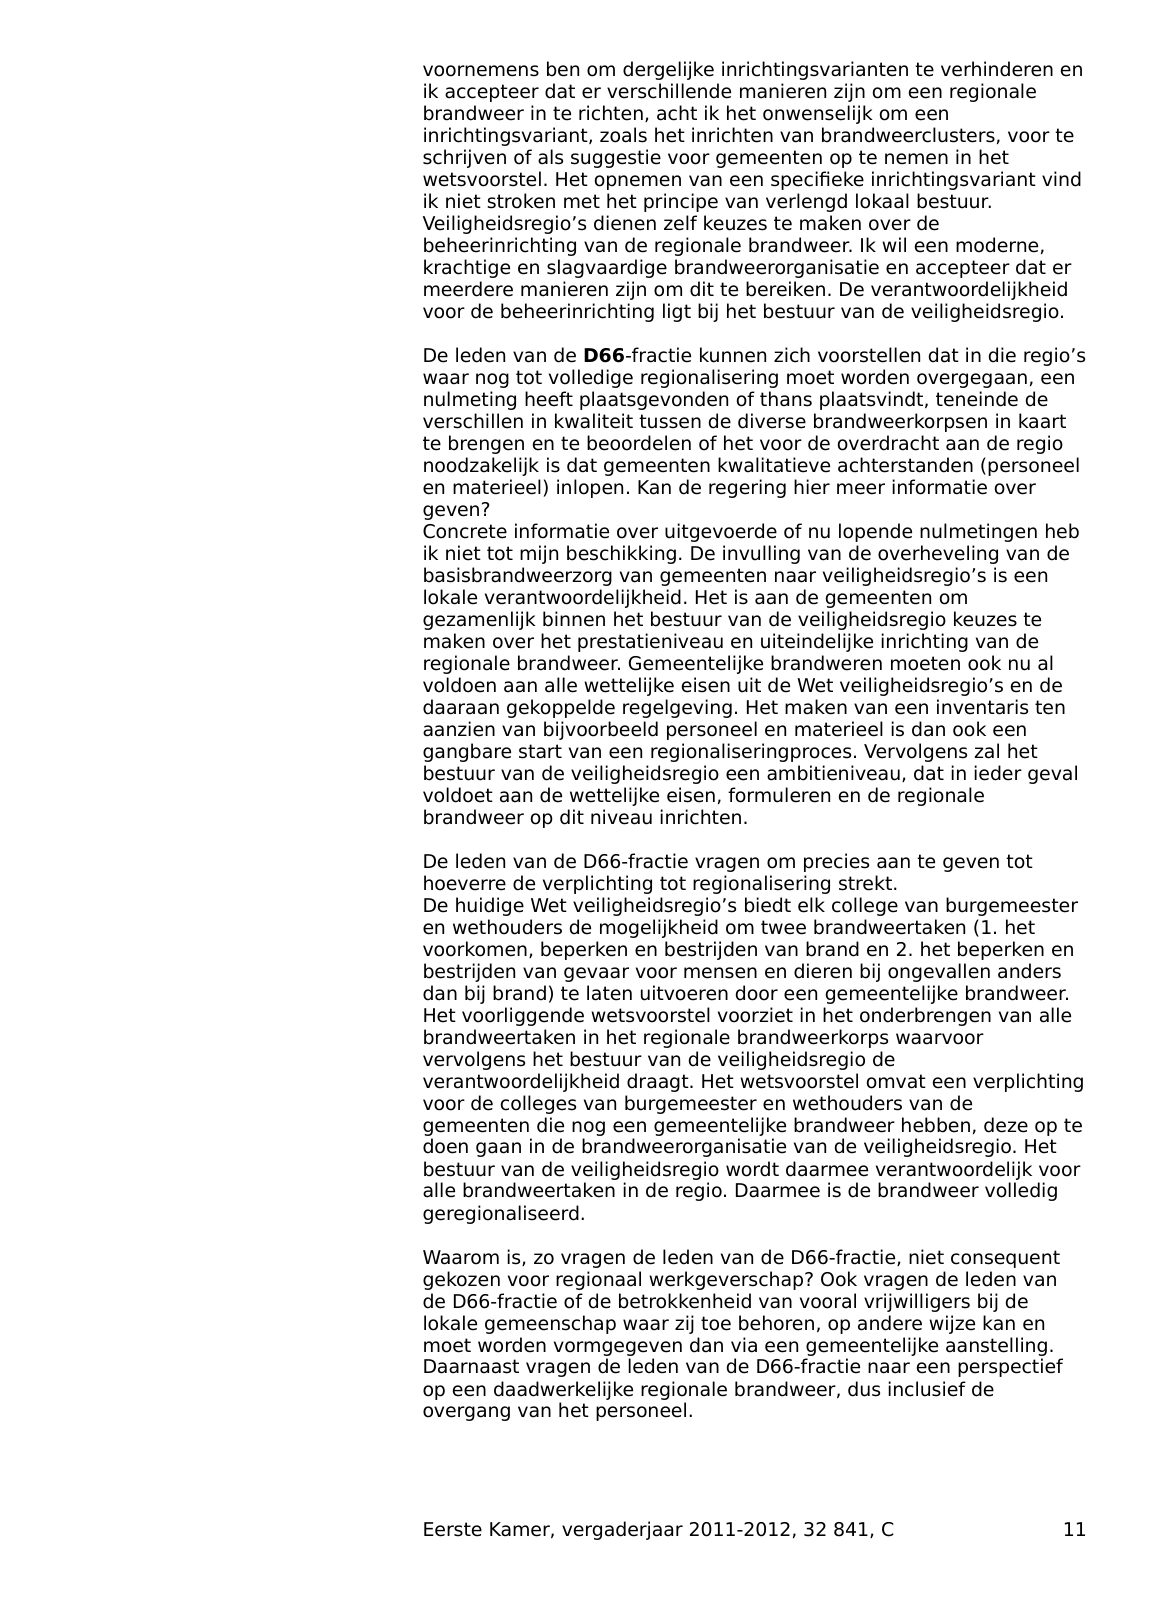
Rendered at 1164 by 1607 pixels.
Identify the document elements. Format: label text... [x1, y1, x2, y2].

text voornemens ben om dergelijke inrichtingsvarianten te verhinderen en ik accepteer dat er verschillende manieren zijn om een regionale brandweer in te richten, acht ik het onwenselijk om een inrichtingsvariant, zoals het inrichten van brandweerclusters, voor te schrijven of als suggestie voor gemeenten op te nemen in het wetsvoorstel. Het opnemen van een specifieke inrichtingsvariant vind ik niet stroken met het principe van verlengd lokaal bestuur. Veiligheidsregio’s dienen zelf keuzes te maken over de beheerinrichting van de regionale brandweer. Ik wil een moderne, krachtige en slagvaardige brandweerorganisatie en accepteer dat er meerdere manieren zijn om dit te bereiken. De verantwoordelijkheid voor de beheerinrichting ligt bij het bestuur van de veiligheidsregio. [422, 59, 1087, 323]
text De leden van de D66-fractie kunnen zich voorstellen dat in die regio’s waar nog tot volledige regionalisering moet worden overgegaan, een nulmeting heeft plaatsgevonden of thans plaatsvindt, teneinde de verschillen in kwaliteit tussen de diverse brandweerkorpsen in kaart te brengen en te beoordelen of het voor de overdracht aan de regio noodzakelijk is dat gemeenten kwalitatieve achterstanden (personeel en materieel) inlopen. Kan de regering hier meer informatie over geven? [422, 345, 1087, 521]
text De huidige Wet veiligheidsregio’s biedt elk college van burgemeester en wethouders de mogelijkheid om twee brandweertaken (1. het voorkomen, beperken en bestrijden van brand en 2. het beperken en bestrijden van gevaar voor mensen en dieren bij ongevallen anders dan bij brand) te laten uitvoeren door een gemeentelijke brandweer. Het voorliggende wetsvoorstel voorziet in het onderbrengen van alle brandweertaken in het regionale brandweerkorps waarvoor vervolgens het bestuur van de veiligheidsregio de verantwoordelijkheid draagt. Het wetsvoorstel omvat een verplichting voor de colleges van burgemeester en wethouders van de gemeenten die nog een gemeentelijke brandweer hebben, deze op te doen gaan in de brandweerorganisatie van de veiligheidsregio. Het bestuur van de veiligheidsregio wordt daarmee verantwoordelijk voor alle brandweertaken in de regio. Daarmee is de brandweer volledig geregionaliseerd. [422, 895, 1087, 1224]
text Waarom is, zo vragen de leden van de D66-fractie, niet consequent gekozen voor regionaal werkgeverschap? Ook vragen de leden van de D66-fractie of de betrokkenheid van vooral vrijwilligers bij de lokale gemeenschap waar zij toe behoren, op andere wijze kan en moet worden vormgegeven dan via een gemeentelijke aanstelling. Daarnaast vragen de leden van de D66-fractie naar een perspectief op een daadwerkelijke regionale brandweer, dus inclusief de overgang van het personeel. [422, 1247, 1087, 1422]
text De leden van de D66-fractie vragen om precies aan te geven tot hoeverre de verplichting tot regionalisering strekt. [422, 851, 1087, 895]
text Concrete informatie over uitgevoerde of nu lopende nulmetingen heb ik niet tot mijn beschikking. De invulling van de overheveling van de basisbrandweerzorg van gemeenten naar veiligheidsregio’s is een lokale verantwoordelijkheid. Het is aan de gemeenten om gezamenlijk binnen het bestuur van de veiligheidsregio keuzes te maken over het prestatieniveau en uiteindelijke inrichting van de regionale brandweer. Gemeentelijke brandweren moeten ook nu al voldoen aan alle wettelijke eisen uit de Wet veiligheidsregio’s en de daaraan gekoppelde regelgeving. Het maken van een inventaris ten aanzien van bijvoorbeeld personeel en materieel is dan ook een gangbare start van een regionaliseringproces. Vervolgens zal het bestuur van de veiligheidsregio een ambitieniveau, dat in ieder geval voldoet aan de wettelijke eisen, formuleren en de regionale brandweer op dit niveau inrichten. [422, 521, 1087, 828]
